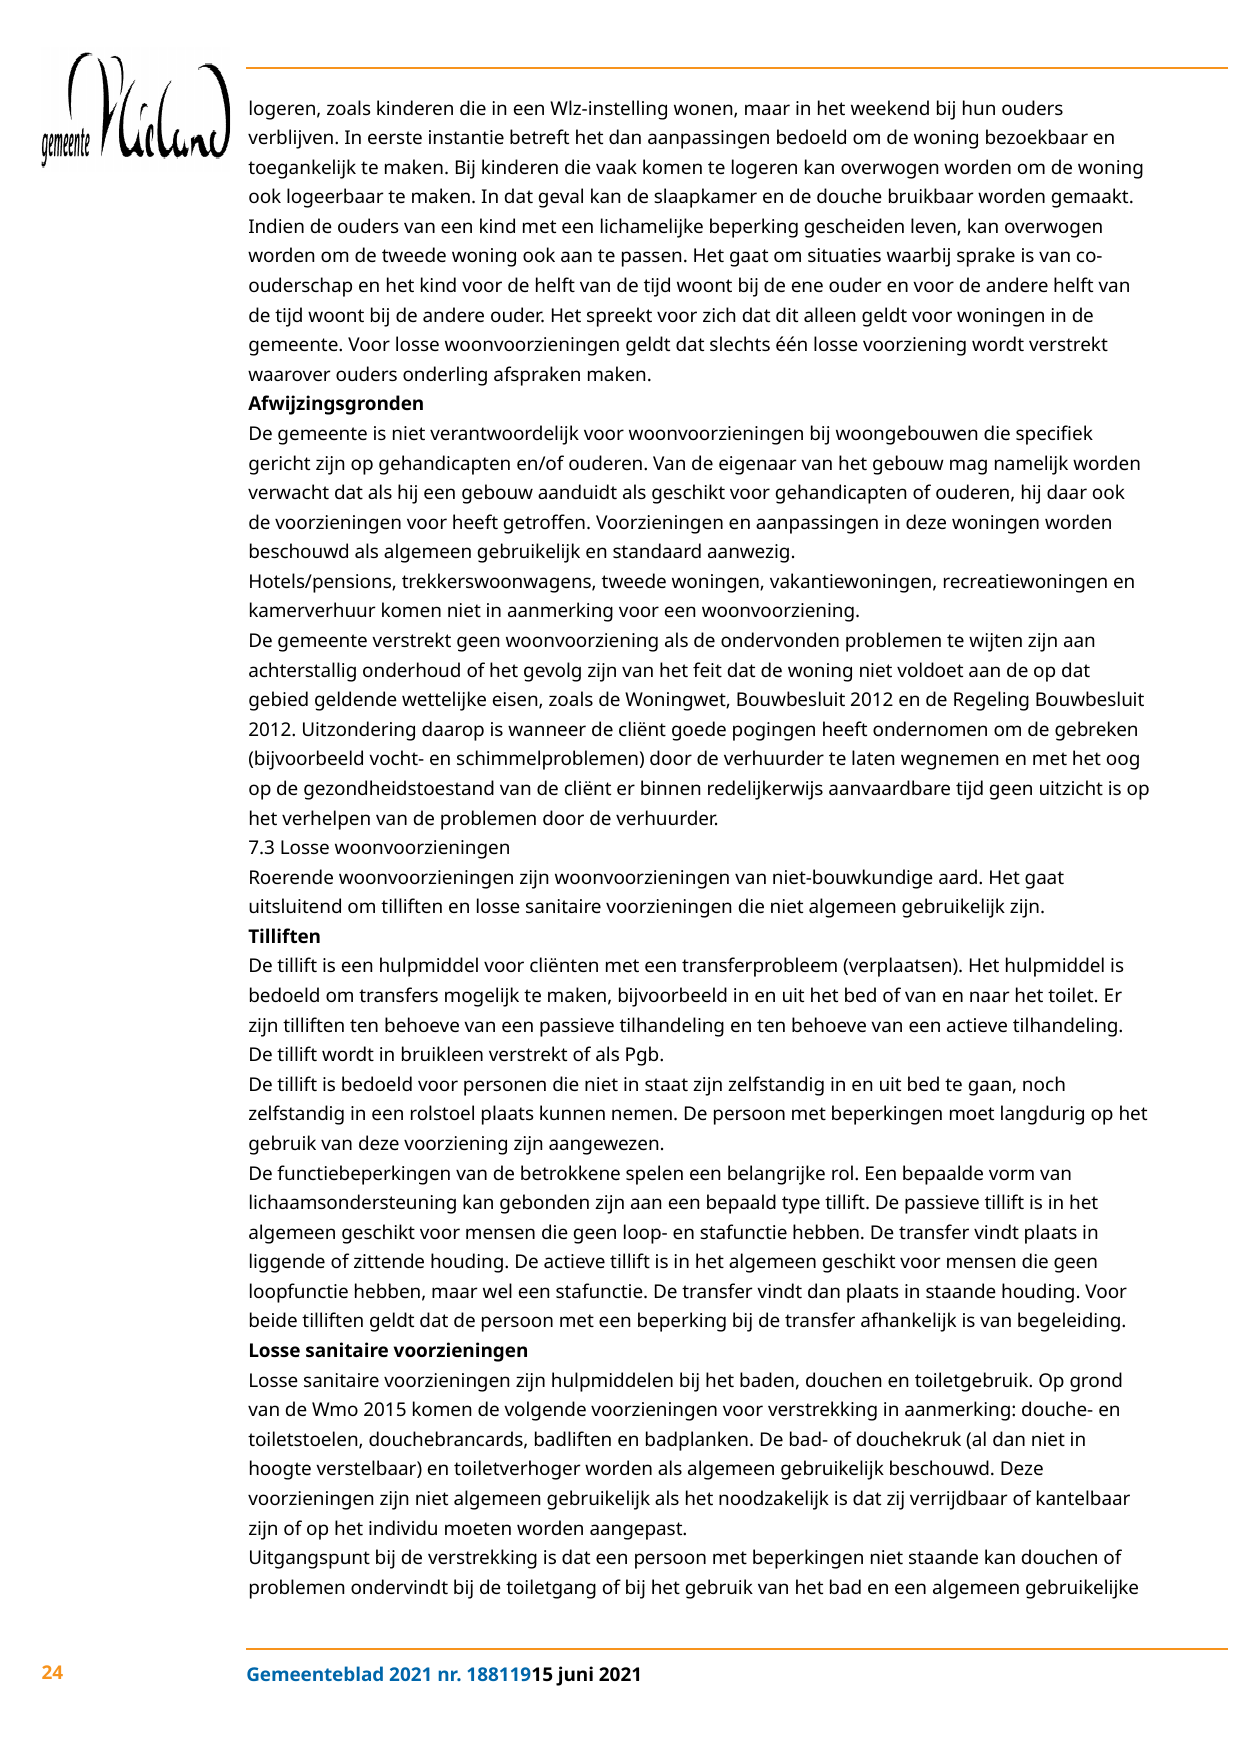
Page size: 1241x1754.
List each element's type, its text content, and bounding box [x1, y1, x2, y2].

text Tilliften [248, 923, 1152, 949]
text Losse sanitaire voorzieningen [248, 1337, 1152, 1363]
text Roerende woonvoorzieningen zijn woonvoorzieningen van niet-bouwkundige aard. Het gaat uitsluitend om tilliften en losse sanitaire voorzieningen die niet algemeen gebruikelijk zijn. [248, 864, 1152, 919]
text Indien de ouders van een kind met een lichamelijke beperking gescheiden leven, kan overwogen worden om de tweede woning ook aan te passen. Het gaat om situaties waarbij sprake is van co-ouderschap en het kind voor de helft van de tijd woont bij de ene ouder en voor de andere helft van de tijd woont bij de andere ouder. Het spreekt voor zich dat dit alleen geldt voor woningen in de gemeente. Voor losse woonvoorzieningen geldt dat slechts één losse voorziening wordt verstrekt waarover ouders onderling afspraken maken. [248, 213, 1152, 387]
text 7.3 Losse woonvoorzieningen [248, 834, 1152, 860]
text De tillift is een hulpmiddel voor cliënten met een transferprobleem (verplaatsen). Het hulpmiddel is bedoeld om transfers mogelijk te maken, bijvoorbeeld in en uit het bed of van en naar het toilet. Er zijn tilliften ten behoeve van een passieve tilhandeling en ten behoeve van een actieve tilhandeling. De tillift wordt in bruikleen verstrekt of als Pgb. [248, 953, 1152, 1067]
text De gemeente is niet verantwoordelijk voor woonvoorzieningen bij woongebouwen die specifiek gericht zijn op gehandicapten en/of ouderen. Van de eigenaar van het gebouw mag namelijk worden verwacht dat als hij een gebouw aanduidt als geschikt voor gehandicapten of ouderen, hij daar ook de voorzieningen voor heeft getroffen. Voorzieningen en aanpassingen in deze woningen worden beschouwd als algemeen gebruikelijk en standaard aanwezig. [248, 420, 1152, 564]
text De tillift is bedoeld voor personen die niet in staat zijn zelfstandig in en uit bed te gaan, noch zelfstandig in een rolstoel plaats kunnen nemen. De persoon met beperkingen moet langdurig op het gebruik van deze voorziening zijn aangewezen. [248, 1071, 1152, 1156]
text De functiebeperkingen van de betrokkene spelen een belangrijke rol. Een bepaalde vorm van lichaamsondersteuning kan gebonden zijn aan een bepaald type tillift. De passieve tillift is in het algemeen geschikt voor mensen die geen loop- en stafunctie hebben. De transfer vindt plaats in liggende of zittende houding. De actieve tillift is in het algemeen geschikt voor mensen die geen loopfunctie hebben, maar wel een stafunctie. De transfer vindt dan plaats in staande houding. Voor beide tilliften geldt dat de persoon met een beperking bij de transfer afhankelijk is van begeleiding. [248, 1160, 1152, 1333]
text Losse sanitaire voorzieningen zijn hulpmiddelen bij het baden, douchen en toiletgebruik. Op grond van de Wmo 2015 komen de volgende voorzieningen voor verstrekking in aanmerking: douche- en toiletstoelen, douchebrancards, badliften en badplanken. De bad- of douchekruk (al dan niet in hoogte verstelbaar) en toiletverhoger worden als algemeen gebruikelijk beschouwd. Deze voorzieningen zijn niet algemeen gebruikelijk als het noodzakelijk is dat zij verrijdbaar of kantelbaar zijn of op het individu moeten worden aangepast. [248, 1367, 1152, 1541]
text De gemeente verstrekt geen woonvoorziening als de ondervonden problemen te wijten zijn aan achterstallig onderhoud of het gevolg zijn van het feit dat de woning niet voldoet aan de op dat gebied geldende wettelijke eisen, zoals de Woningwet, Bouwbesluit 2012 en de Regeling Bouwbesluit 2012. Uitzondering daarop is wanneer de cliënt goede pogingen heeft ondernomen om de gebreken (bijvoorbeeld vocht- en schimmelproblemen) door de verhuurder te laten wegnemen en met het oog op de gezondheidstoestand van de cliënt er binnen redelijkerwijs aanvaardbare tijd geen uitzicht is op het verhelpen van de problemen door de verhuurder. [248, 627, 1152, 831]
text Hotels/pensions, trekkerswoonwagens, tweede woningen, vakantiewoningen, recreatiewoningen en kamerverhuur komen niet in aanmerking voor een woonvoorziening. [248, 568, 1152, 623]
text Uitgangspunt bij de verstrekking is dat een persoon met beperkingen niet staande kan douchen of problemen ondervindt bij de toiletgang of bij het gebruik van het bad en een algemeen gebruikelijke [248, 1544, 1152, 1600]
picture [41, 47, 231, 172]
text Afwijzingsgronden [248, 391, 1152, 416]
text logeren, zoals kinderen die in een Wlz-instelling wonen, maar in het weekend bij hun ouders verblijven. In eerste instantie betreft het dan aanpassingen bedoeld om de woning bezoekbaar en toegankelijk te maken. Bij kinderen die vaak komen te logeren kan overwogen worden om de woning ook logeerbaar te maken. In dat geval kan de slaapkamer en de douche bruikbaar worden gemaakt. [248, 95, 1152, 209]
